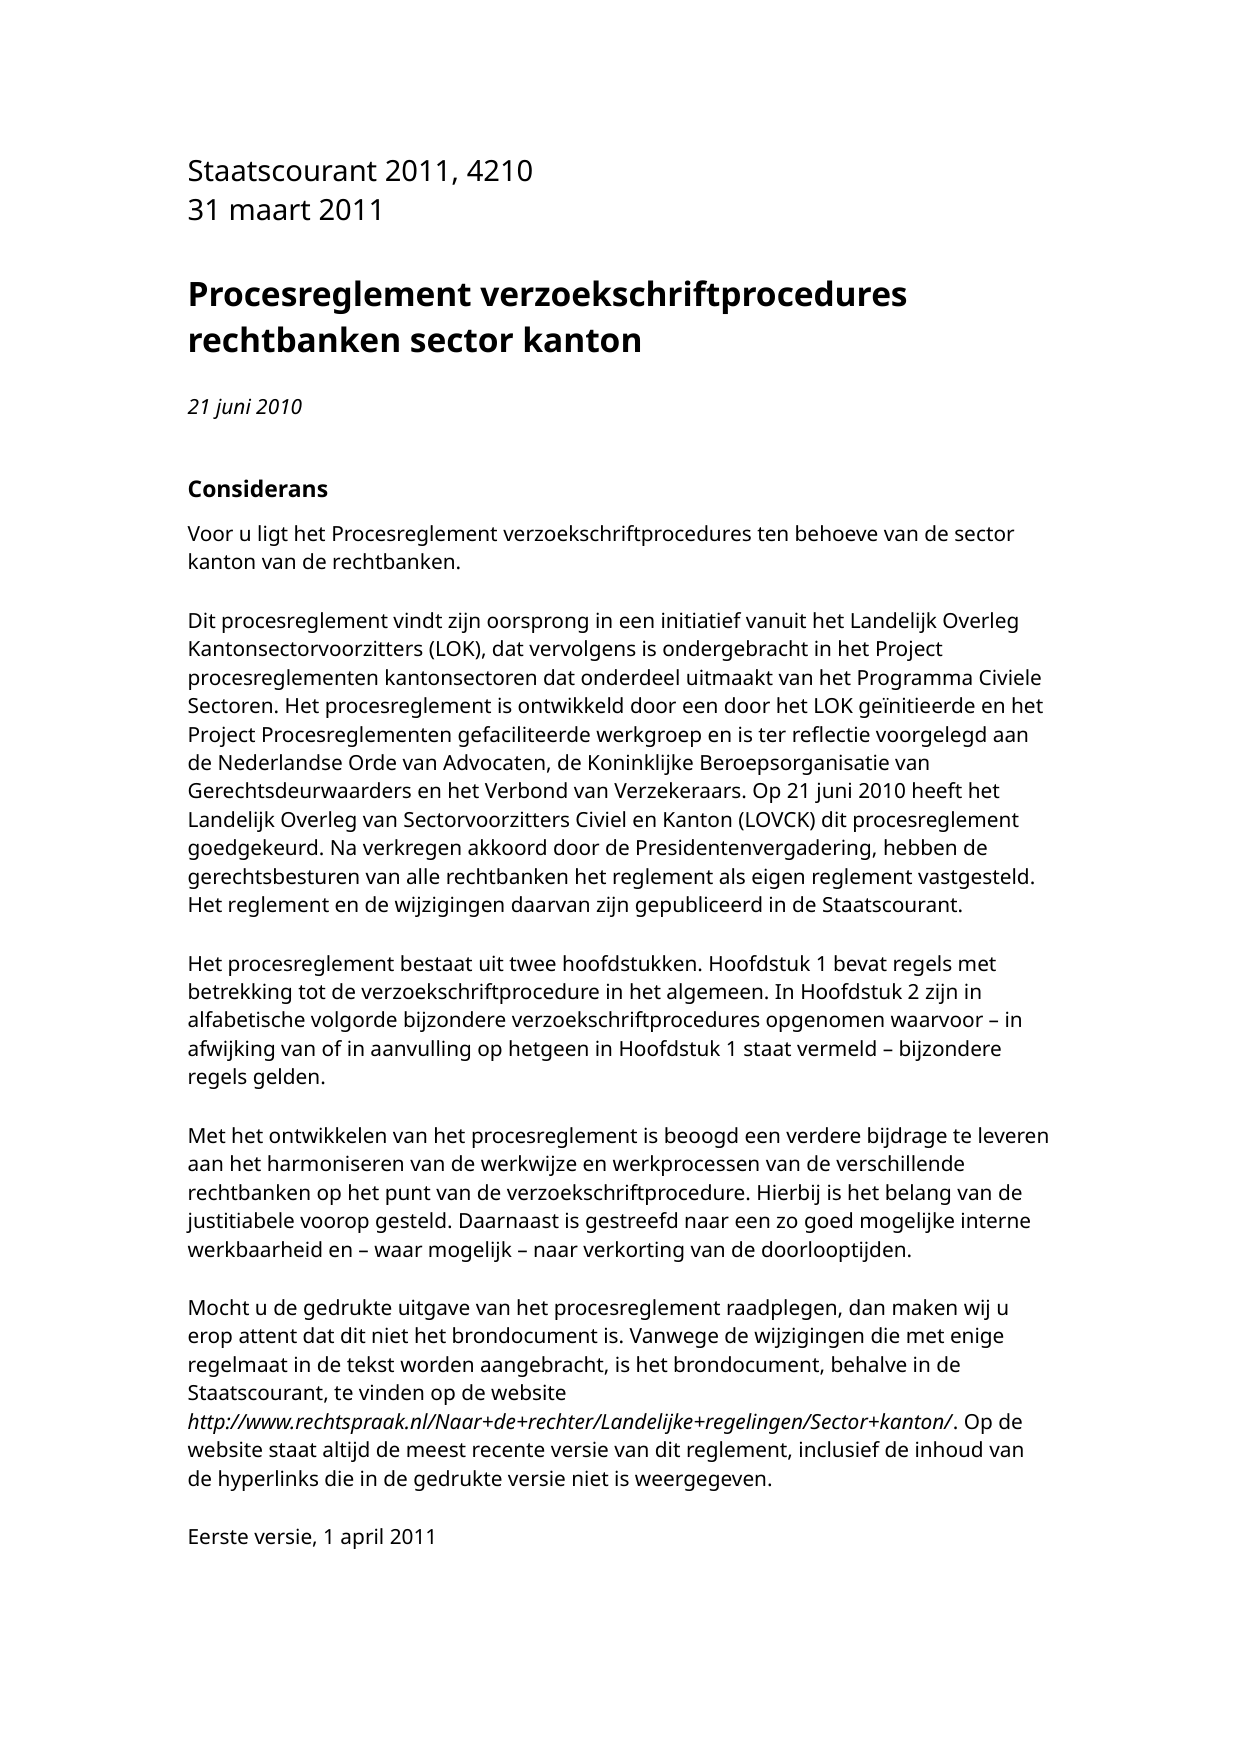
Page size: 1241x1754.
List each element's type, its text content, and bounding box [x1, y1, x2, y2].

text Eerste versie, 1 april 2011 [187, 1522, 1053, 1551]
text Mocht u de gedrukte uitgave van het procesreglement raadplegen, dan maken wij u erop attent dat dit niet het brondocument is. Vanwege de wijzigingen die met enige regelmaat in de tekst worden aangebracht, is het brondocument, behalve in de Staatscourant, te vinden op de website http://www.rechtspraak.nl/Naar+de+rechter/Landelijke+regelingen/Sector+kanton/. Op de website staat altijd de meest recente versie van dit reglement, inclusief de inhoud van de hyperlinks die in de gedrukte versie niet is weergegeven. [187, 1293, 1053, 1492]
text Voor u ligt het Procesreglement verzoekschriftprocedures ten behoeve van de sector kanton van de rechtbanken. [187, 519, 1053, 576]
text 21 juni 2010 [187, 392, 1053, 420]
text Staatscourant 2011, 4210 [187, 150, 1053, 190]
subtitle Considerans [187, 473, 1053, 504]
text Dit procesreglement vindt zijn oorsprong in een initiatief vanuit het Landelijk Overleg Kantonsectorvoorzitters (LOK), dat vervolgens is ondergebracht in het Project procesreglementen kantonsectoren dat onderdeel uitmaakt van het Programma Civiele Sectoren. Het procesreglement is ontwikkeld door een door het LOK geïnitieerde en het Project Procesreglementen gefaciliteerde werkgroep en is ter reflectie voorgelegd aan de Nederlandse Orde van Advocaten, de Koninklijke Beroepsorganisatie van Gerechtsdeurwaarders en het Verbond van Verzekeraars. Op 21 juni 2010 heeft het Landelijk Overleg van Sectorvoorzitters Civiel en Kanton (LOVCK) dit procesreglement goedgekeurd. Na verkregen akkoord door de Presidentenvergadering, hebben de gerechtsbesturen van alle rechtbanken het reglement als eigen reglement vastgesteld. Het reglement en de wijzigingen daarvan zijn gepubliceerd in de Staatscourant. [187, 606, 1053, 919]
text Met het ontwikkelen van het procesreglement is beoogd een verdere bijdrage te leveren aan het harmoniseren van de werkwijze en werkprocessen van de verschillende rechtbanken op het punt van de verzoekschriftprocedure. Hierbij is het belang van de justitiabele voorop gesteld. Daarnaast is gestreefd naar een zo goed mogelijke interne werkbaarheid en – waar mogelijk – naar verkorting van de doorlooptijden. [187, 1121, 1053, 1263]
subtitle Procesreglement verzoekschriftprocedures rechtbanken sector kanton [187, 271, 1053, 362]
text Het procesreglement bestaat uit twee hoofdstukken. Hoofdstuk 1 bevat regels met betrekking tot de verzoekschriftprocedure in het algemeen. In Hoofdstuk 2 zijn in alfabetische volgorde bijzondere verzoekschriftprocedures opgenomen waarvoor – in afwijking van of in aanvulling op hetgeen in Hoofdstuk 1 staat vermeld – bijzondere regels gelden. [187, 949, 1053, 1091]
text 31 maart 2011 [187, 190, 1053, 229]
